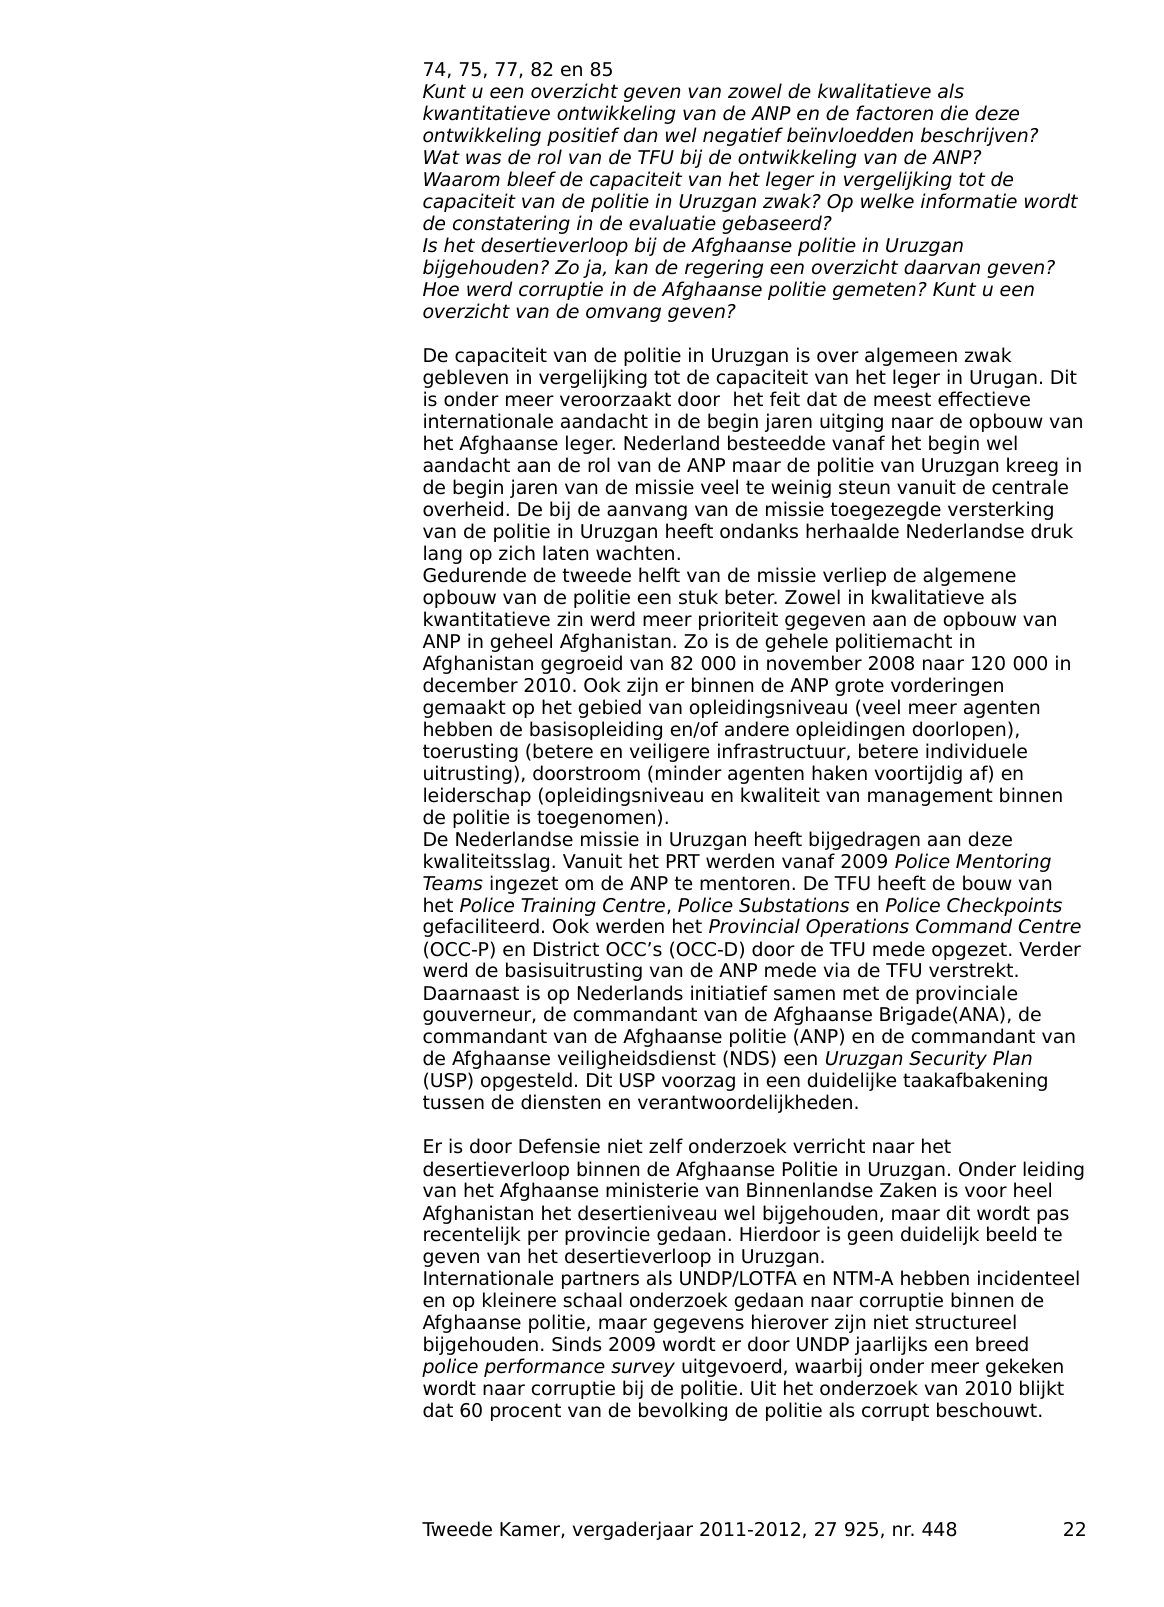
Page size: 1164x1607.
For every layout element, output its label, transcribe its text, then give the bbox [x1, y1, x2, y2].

text Waarom bleef de capaciteit van het leger in vergelijking tot de capaciteit van de politie in Uruzgan zwak? Op welke informatie wordt de constatering in de evaluatie gebaseerd? [422, 169, 1087, 235]
text Wat was de rol van de TFU bij de ontwikkeling van de ANP? [422, 147, 1087, 169]
text Is het desertieverloop bij de Afghaanse politie in Uruzgan bijgehouden? Zo ja, kan de regering een overzicht daarvan geven? [422, 235, 1087, 279]
text Hoe werd corruptie in de Afghaanse politie gemeten? Kunt u een overzicht van de omvang geven? [422, 279, 1087, 323]
text Gedurende de tweede helft van de missie verliep de algemene opbouw van de politie een stuk beter. Zowel in kwalitatieve als kwantitatieve zin werd meer prioriteit gegeven aan de opbouw van ANP in geheel Afghanistan. Zo is de gehele politiemacht in Afghanistan gegroeid van 82 000 in november 2008 naar 120 000 in december 2010. Ook zijn er binnen de ANP grote vorderingen gemaakt op het gebied van opleidingsniveau (veel meer agenten hebben de basisopleiding en/of andere opleidingen doorlopen), toerusting (betere en veiligere infrastructuur, betere individuele uitrusting), doorstroom (minder agenten haken voortijdig af) en leiderschap (opleidingsniveau en kwaliteit van management binnen de politie is toegenomen). [422, 565, 1087, 828]
text De Nederlandse missie in Uruzgan heeft bijgedragen aan deze kwaliteitsslag. Vanuit het PRT werden vanaf 2009 Police Mentoring Teams ingezet om de ANP te mentoren. De TFU heeft de bouw van het Police Training Centre, Police Substations en Police Checkpoints gefaciliteerd. Ook werden het Provincial Operations Command Centre (OCC-P) en District OCC’s (OCC-D) door de TFU mede opgezet. Verder werd de basisuitrusting van de ANP mede via de TFU verstrekt. Daarnaast is op Nederlands initiatief samen met de provinciale gouverneur, de commandant van de Afghaanse Brigade(ANA), de commandant van de Afghaanse politie (ANP) en de commandant van de Afghaanse veiligheidsdienst (NDS) een Uruzgan Security Plan (USP) opgesteld. Dit USP voorzag in een duidelijke taakafbakening tussen de diensten en verantwoordelijkheden. [422, 828, 1087, 1114]
text 74, 75, 77, 82 en 85 [422, 59, 1087, 81]
text Internationale partners als UNDP/LOTFA en NTM-A hebben incidenteel en op kleinere schaal onderzoek gedaan naar corruptie binnen de Afghaanse politie, maar gegevens hierover zijn niet structureel bijgehouden. Sinds 2009 wordt er door UNDP jaarlijks een breed police performance survey uitgevoerd, waarbij onder meer gekeken wordt naar corruptie bij de politie. Uit het onderzoek van 2010 blijkt dat 60 procent van de bevolking de politie als corrupt beschouwt. [422, 1268, 1087, 1422]
text Er is door Defensie niet zelf onderzoek verricht naar het desertieverloop binnen de Afghaanse Politie in Uruzgan. Onder leiding van het Afghaanse ministerie van Binnenlandse Zaken is voor heel Afghanistan het desertieniveau wel bijgehouden, maar dit wordt pas recentelijk per provincie gedaan. Hierdoor is geen duidelijk beeld te geven van het desertieverloop in Uruzgan. [422, 1136, 1087, 1268]
text Kunt u een overzicht geven van zowel de kwalitatieve als kwantitatieve ontwikkeling van de ANP en de factoren die deze ontwikkeling positief dan wel negatief beïnvloedden beschrijven? [422, 81, 1087, 147]
text De capaciteit van de politie in Uruzgan is over algemeen zwak gebleven in vergelijking tot de capaciteit van het leger in Urugan. Dit is onder meer veroorzaakt door het feit dat de meest effectieve internationale aandacht in de begin jaren uitging naar de opbouw van het Afghaanse leger. Nederland besteedde vanaf het begin wel aandacht aan de rol van de ANP maar de politie van Uruzgan kreeg in de begin jaren van de missie veel te weinig steun vanuit de centrale overheid. De bij de aanvang van de missie toegezegde versterking van de politie in Uruzgan heeft ondanks herhaalde Nederlandse druk lang op zich laten wachten. [422, 345, 1087, 565]
